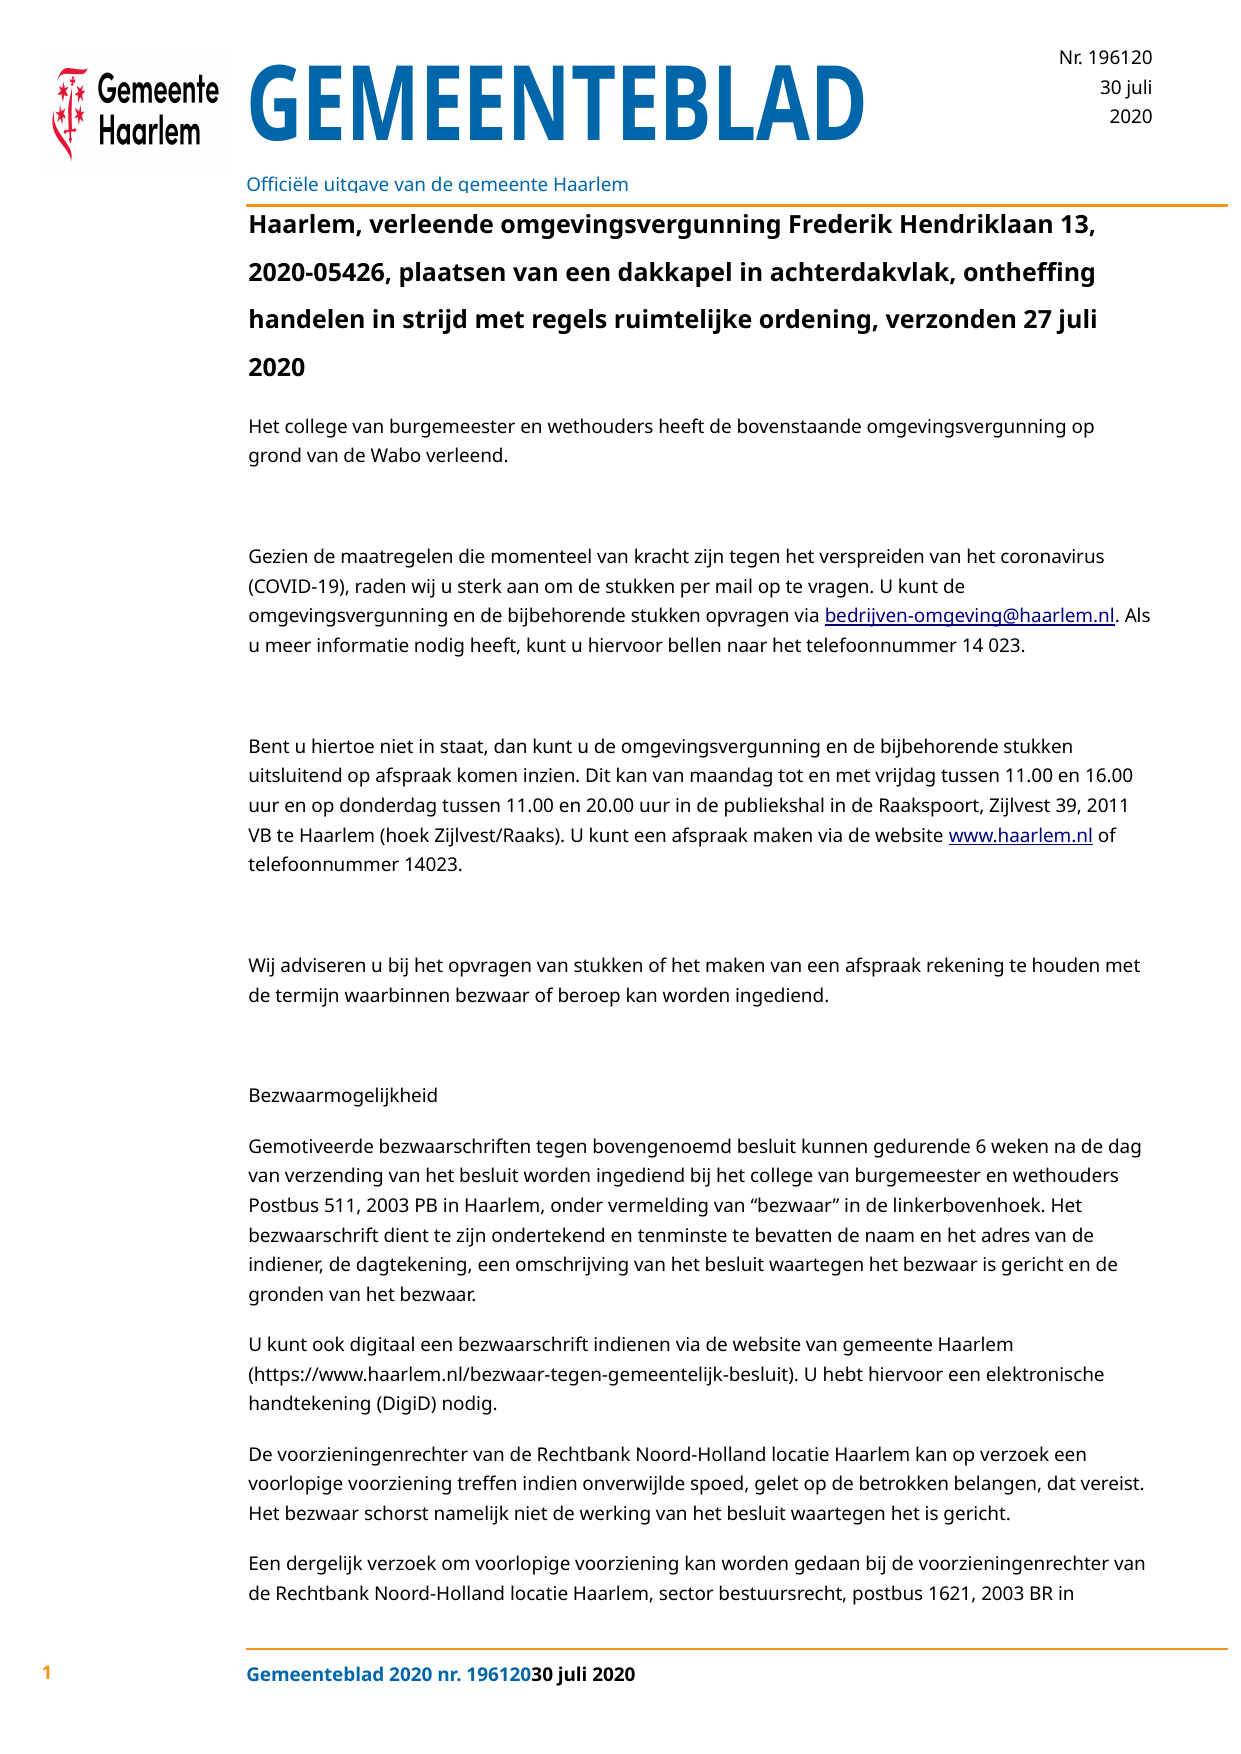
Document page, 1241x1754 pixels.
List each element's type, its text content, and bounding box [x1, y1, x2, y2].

text Wij adviseren u bij het opvragen van stukken of het maken van een afspraak rekening te houden met de termijn waarbinnen bezwaar of beroep kan worden ingediend. [248, 952, 1152, 1008]
text Bent u hiertoe niet in staat, dan kunt u de omgevingsvergunning en de bijbehorende stukken uitsluitend op afspraak komen inzien. Dit kan van maandag tot en met vrijdag tussen 11.00 en 16.00 uur en op donderdag tussen 11.00 en 20.00 uur in de publiekshal in de Raakspoort, Zijlvest 39, 2011 VB te Haarlem (hoek Zijlvest/Raaks). U kunt een afspraak maken via de website www.haarlem.nl of telefoonnummer 14023. [248, 733, 1152, 877]
text Bezwaarmogelijkheid [248, 1083, 1152, 1108]
text Haarlem, verleende omgevingsvergunning Frederik Hendriklaan 13, 2020-05426, plaatsen van een dakkapel in achterdakvlak, ontheffing handelen in strijd met regels ruimtelijke ordening, verzonden 27 juli 2020 [248, 207, 1152, 384]
text De voorzieningenrechter van de Rechtbank Noord-Holland locatie Haarlem kan op verzoek een voorlopige voorziening treffen indien onverwijlde spoed, gelet op de betrokken belangen, dat vereist. Het bezwaar schorst namelijk niet de werking van het besluit waartegen het is gericht. [248, 1441, 1152, 1526]
text U kunt ook digitaal een bezwaarschrift indienen via de website van gemeente Haarlem (https://www.haarlem.nl/bezwaar-tegen-gemeentelijk-besluit). U hebt hiervoor een elektronische handtekening (DigiD) nodig. [248, 1331, 1152, 1416]
text Een dergelijk verzoek om voorlopige voorziening kan worden gedaan bij de voorzieningenrechter van de Rechtbank Noord-Holland locatie Haarlem, sector bestuursrecht, postbus 1621, 2003 BR in [248, 1551, 1152, 1606]
picture [41, 47, 231, 172]
text Gemotiveerde bezwaarschriften tegen bovengenoemd besluit kunnen gedurende 6 weken na de dag van verzending van het besluit worden ingediend bij het college van burgemeester en wethouders Postbus 511, 2003 PB in Haarlem, onder vermelding van “bezwaar” in de linkerbovenhoek. Het bezwaarschrift dient te zijn ondertekend en tenminste te bevatten de naam en het adres van de indiener, de dagtekening, een omschrijving van het besluit waartegen het bezwaar is gericht en de gronden van het bezwaar. [248, 1133, 1152, 1307]
text Gezien de maatregelen die momenteel van kracht zijn tegen het verspreiden van het coronavirus (COVID-19), raden wij u sterk aan om de stukken per mail op te vragen. U kunt de omgevingsvergunning en de bijbehorende stukken opvragen via bedrijven-omgeving@haarlem.nl. Als u meer informatie nodig heeft, kunt u hiervoor bellen naar het telefoonnummer 14 023. [248, 543, 1152, 658]
text Het college van burgemeester en wethouders heeft de bovenstaande omgevingsvergunning op grond van de Wabo verleend. [248, 413, 1152, 468]
